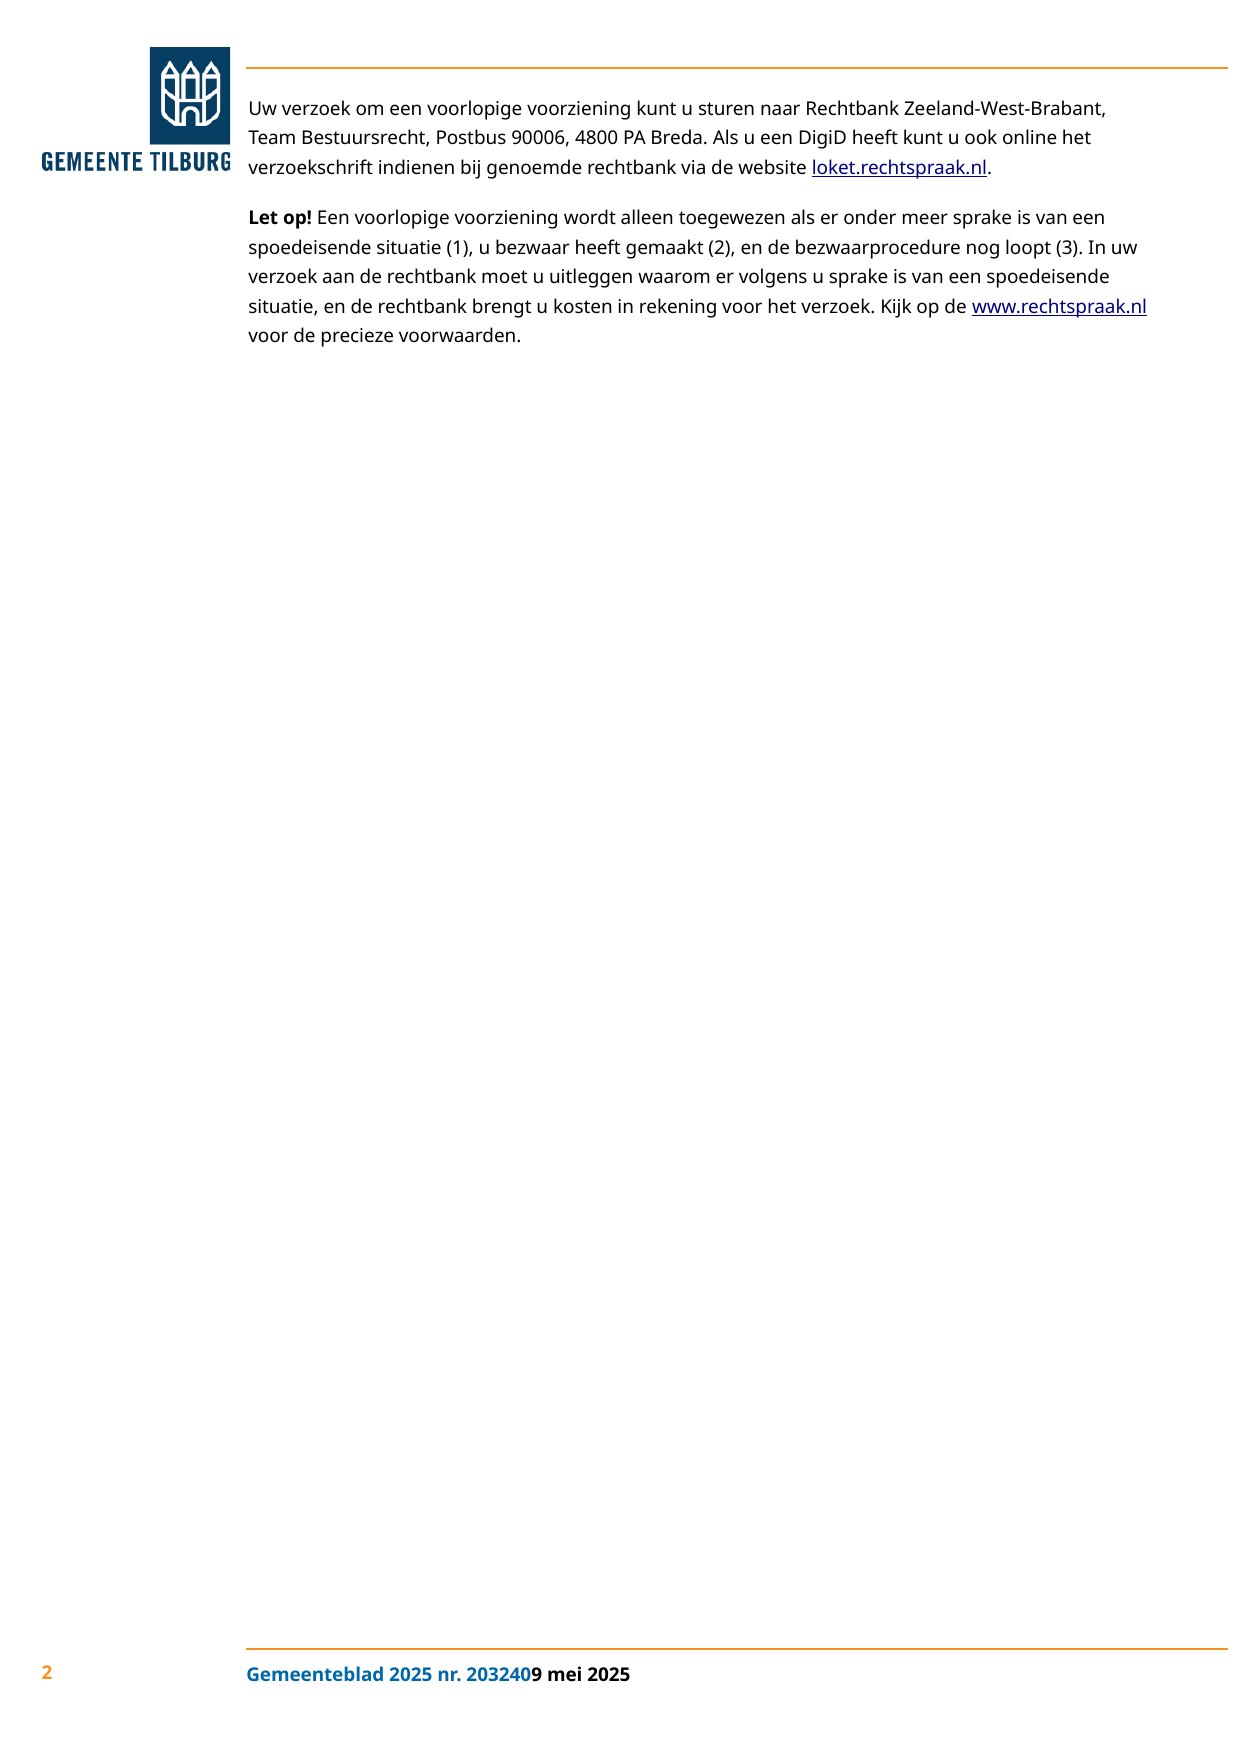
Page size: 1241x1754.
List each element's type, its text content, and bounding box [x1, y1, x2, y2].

picture [41, 47, 231, 172]
text Uw verzoek om een voorlopige voorziening kunt u sturen naar Rechtbank Zeeland-West-Brabant, Team Bestuursrecht, Postbus 90006, 4800 PA Breda. Als u een DigiD heeft kunt u ook online het verzoekschrift indienen bij genoemde rechtbank via de website loket.rechtspraak.nl. [248, 95, 1152, 180]
text Let op! Een voorlopige voorziening wordt alleen toegewezen als er onder meer sprake is van een spoedeisende situatie (1), u bezwaar heeft gemaakt (2), en de bezwaarprocedure nog loopt (3). In uw verzoek aan de rechtbank moet u uitleggen waarom er volgens u sprake is van een spoedeisende situatie, en de rechtbank brengt u kosten in rekening voor het verzoek. Kijk op de www.rechtspraak.nl voor de precieze voorwaarden. [248, 204, 1152, 348]
